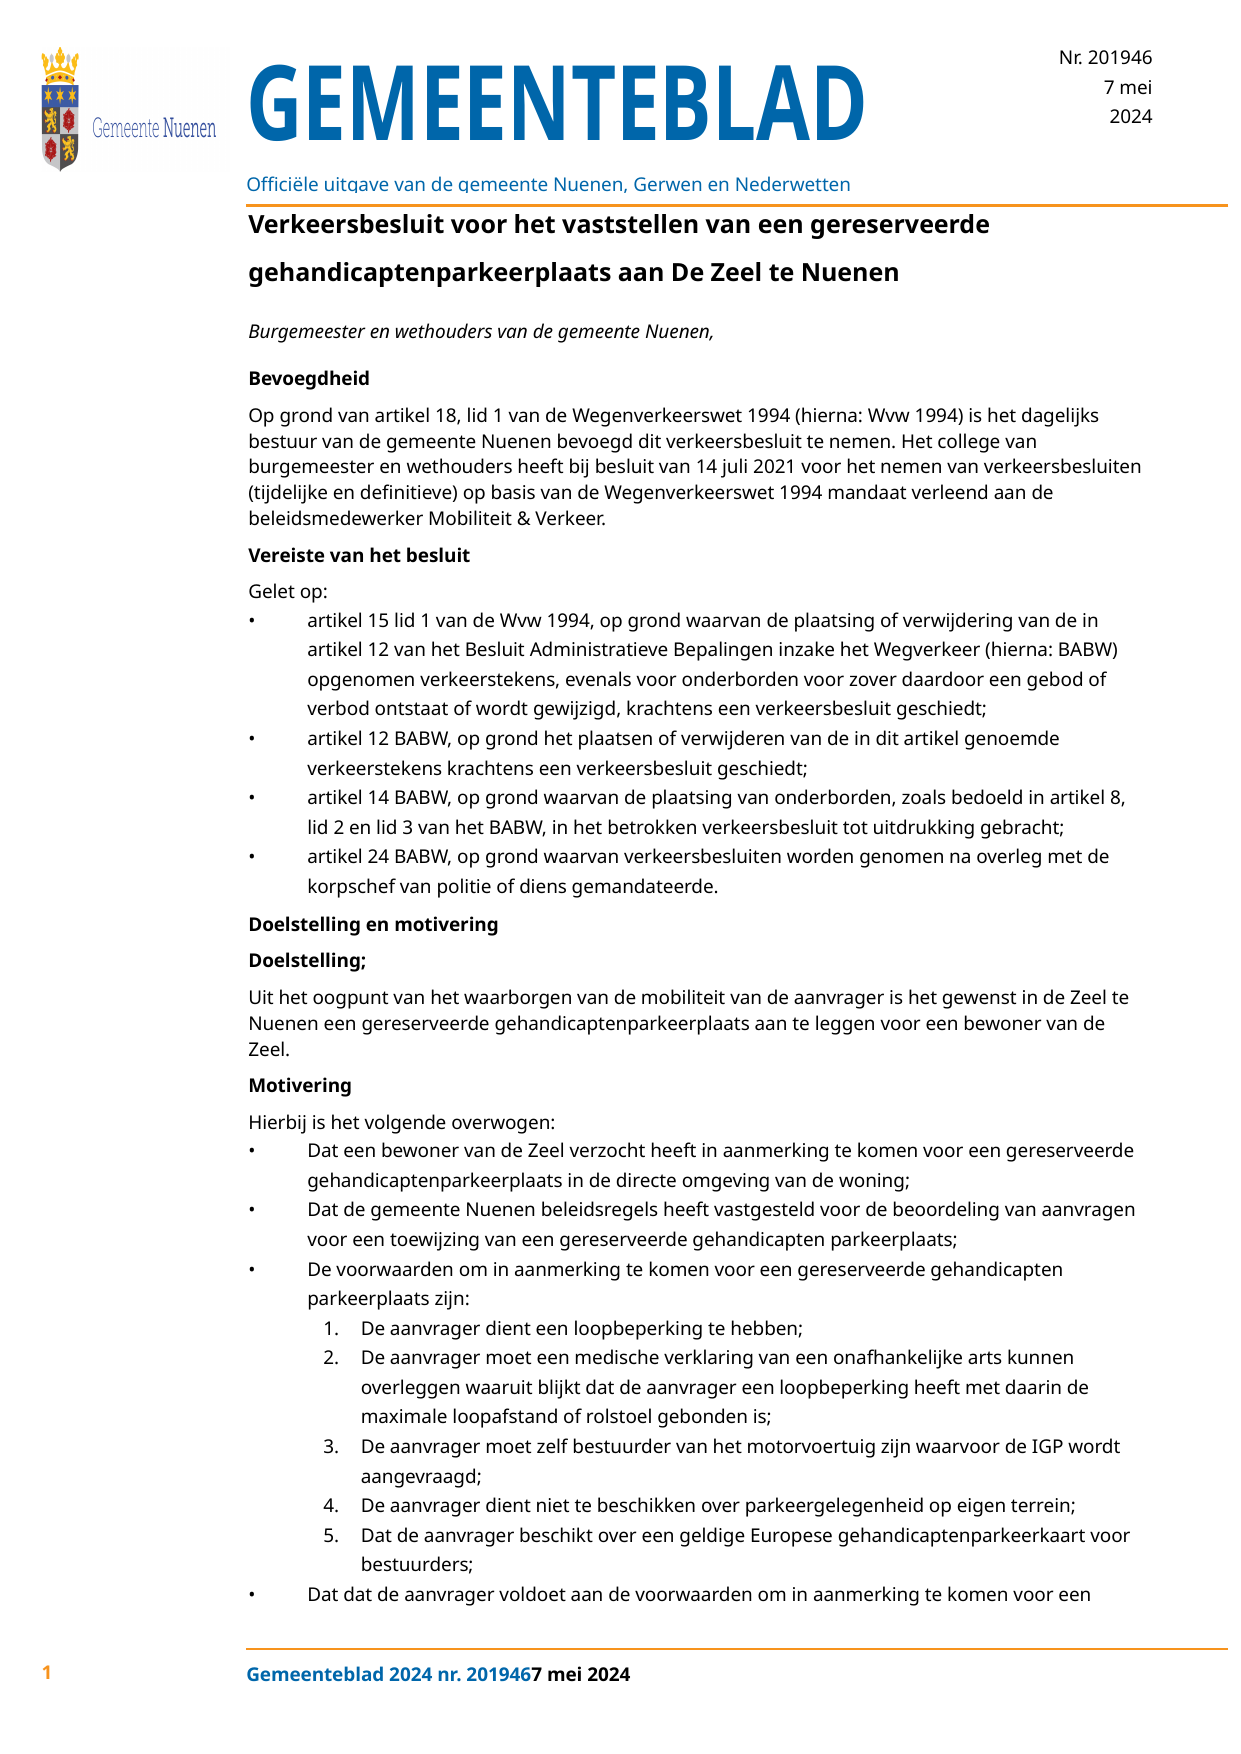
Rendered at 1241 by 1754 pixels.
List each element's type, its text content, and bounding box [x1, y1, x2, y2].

text Gelet op: [248, 578, 1152, 604]
text Doelstelling; [248, 948, 1152, 973]
list Dat een bewoner van de Zeel verzocht heeft in aanmerking te komen voor een gereserveerde gehandicaptenparkeerplaats in de directe omgeving van de woning; [248, 1137, 1152, 1193]
text Bevoegdheid [248, 366, 1152, 391]
list De aanvrager dient niet te beschikken over parkeergelegenheid op eigen terrein; [323, 1492, 1152, 1518]
list Dat dat de aanvrager voldoet aan de voorwaarden om in aanmerking te komen voor een [248, 1581, 1152, 1607]
text Doelstelling en motivering [248, 911, 1152, 937]
list De aanvrager moet een medische verklaring van een onafhankelijke arts kunnen overleggen waaruit blijkt dat de aanvrager een loopbeperking heeft met daarin de maximale loopafstand of rolstoel gebonden is; [323, 1344, 1152, 1429]
text Verkeersbesluit voor het vaststellen van een gereserveerde gehandicaptenparkeerplaats aan De Zeel te Nuenen [248, 207, 1152, 288]
list De voorwaarden om in aanmerking te komen voor een gereserveerde gehandicapten parkeerplaats zijn: [248, 1256, 1152, 1311]
list artikel 12 BABW, op grond het plaatsen of verwijderen van de in dit artikel genoemde verkeerstekens krachtens een verkeersbesluit geschiedt; [248, 725, 1152, 780]
list artikel 24 BABW, op grond waarvan verkeersbesluiten worden genomen na overleg met de korpschef van politie of diens gemandateerde. [248, 843, 1152, 899]
list De aanvrager moet zelf bestuurder van het motorvoertuig zijn waarvoor de IGP wordt aangevraagd; [323, 1433, 1152, 1488]
text Uit het oogpunt van het waarborgen van de mobiliteit van de aanvrager is het gewenst in de Zeel te Nuenen een gereserveerde gehandicaptenparkeerplaats aan te leggen voor een bewoner van de Zeel. [248, 984, 1152, 1061]
list artikel 15 lid 1 van de Wvw 1994, op grond waarvan de plaatsing of verwijdering van de in artikel 12 van het Besluit Administratieve Bepalingen inzake het Wegverkeer (hierna: BABW) opgenomen verkeerstekens, evenals voor onderborden voor zover daardoor een gebod of verbod ontstaat of wordt gewijzigd, krachtens een verkeersbesluit geschiedt; [248, 607, 1152, 721]
list Dat de aanvrager beschikt over een geldige Europese gehandicaptenparkeerkaart voor bestuurders; [323, 1522, 1152, 1577]
picture [41, 47, 231, 172]
list Dat de gemeente Nuenen beleidsregels heeft vastgesteld voor de beoordeling van aanvragen voor een toewijzing van een gereserveerde gehandicapten parkeerplaats; [248, 1197, 1152, 1252]
list artikel 14 BABW, op grond waarvan de plaatsing van onderborden, zoals bedoeld in artikel 8, lid 2 en lid 3 van het BABW, in het betrokken verkeersbesluit tot uitdrukking gebracht; [248, 784, 1152, 839]
text Op grond van artikel 18, lid 1 van de Wegenverkeerswet 1994 (hierna: Wvw 1994) is het dagelijks bestuur van de gemeente Nuenen bevoegd dit verkeersbesluit te nemen. Het college van burgemeester en wethouders heeft bij besluit van 14 juli 2021 voor het nemen van verkeersbesluiten (tijdelijke en definitieve) op basis van de Wegenverkeerswet 1994 mandaat verleend aan de beleidsmedewerker Mobiliteit & Verkeer. [248, 402, 1152, 531]
text Burgemeester en wethouders van de gemeente Nuenen, [248, 318, 1152, 344]
text Hierbij is het volgende overwogen: [248, 1109, 1152, 1135]
text Vereiste van het besluit [248, 542, 1152, 567]
text Motivering [248, 1072, 1152, 1098]
list De aanvrager dient een loopbeperking te hebben; [323, 1315, 1152, 1341]
